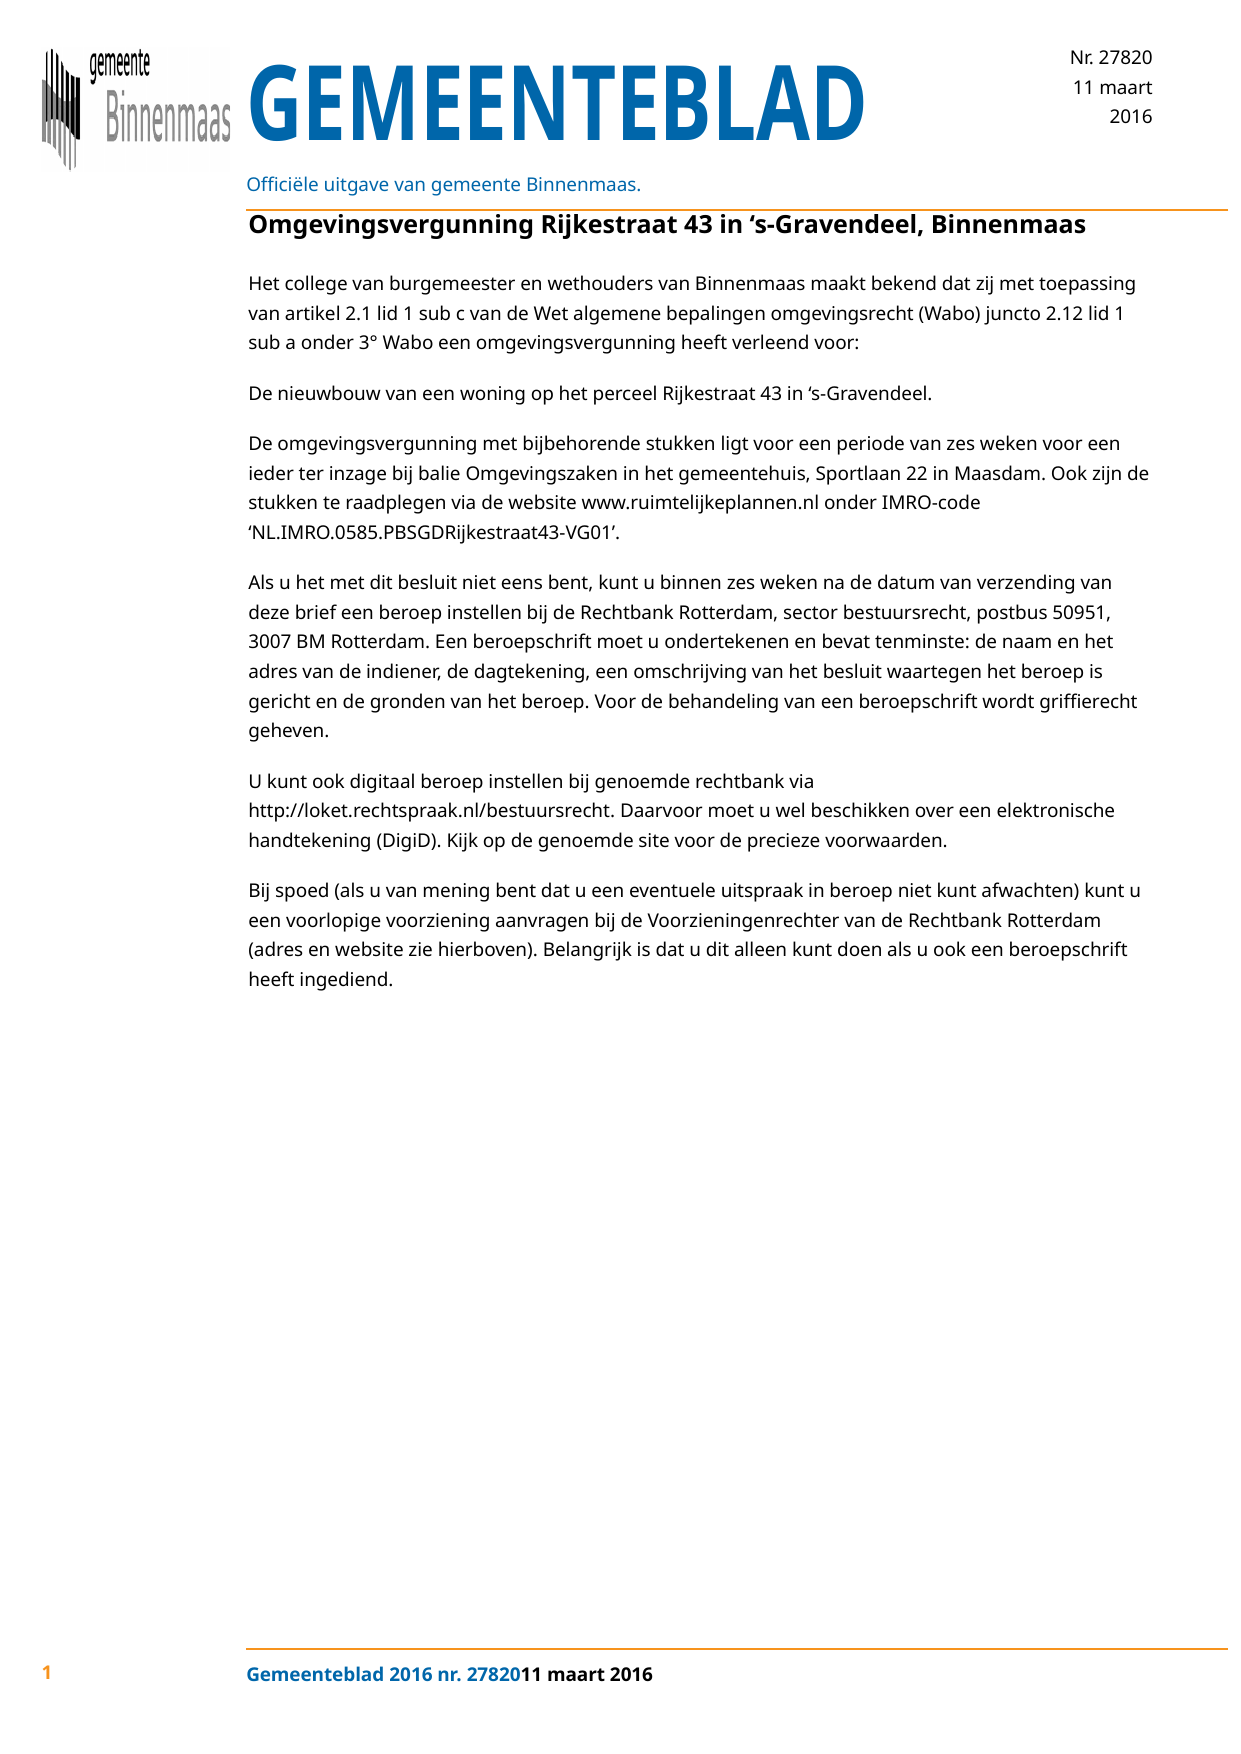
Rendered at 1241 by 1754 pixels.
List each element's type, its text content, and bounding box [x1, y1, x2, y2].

text Het college van burgemeester en wethouders van Binnenmaas maakt bekend dat zij met toepassing van artikel 2.1 lid 1 sub c van de Wet algemene bepalingen omgevingsrecht (Wabo) juncto 2.12 lid 1 sub a onder 3° Wabo een omgevingsvergunning heeft verleend voor: [248, 270, 1152, 355]
picture [41, 47, 231, 172]
text Omgevingsvergunning Rijkestraat 43 in ‘s-Gravendeel, Binnenmaas [248, 211, 1152, 241]
text Bij spoed (als u van mening bent dat u een eventuele uitspraak in beroep niet kunt afwachten) kunt u een voorlopige voorziening aanvragen bij de Voorzieningenrechter van de Rechtbank Rotterdam (adres en website zie hierboven). Belangrijk is dat u dit alleen kunt doen als u ook een beroepschrift heeft ingediend. [248, 877, 1152, 992]
text De omgevingsvergunning met bijbehorende stukken ligt voor een periode van zes weken voor een ieder ter inzage bij balie Omgevingszaken in het gemeentehuis, Sportlaan 22 in Maasdam. Ook zijn de stukken te raadplegen via de website www.ruimtelijkeplannen.nl onder IMRO-code ‘NL.IMRO.0585.PBSGDRijkestraat43-VG01’. [248, 430, 1152, 545]
text U kunt ook digitaal beroep instellen bij genoemde rechtbank via http://loket.rechtspraak.nl/bestuursrecht. Daarvoor moet u wel beschikken over een elektronische handtekening (DigiD). Kijk op de genoemde site voor de precieze voorwaarden. [248, 768, 1152, 853]
text De nieuwbouw van een woning op het perceel Rijkestraat 43 in ‘s-Gravendeel. [248, 380, 1152, 406]
text Als u het met dit besluit niet eens bent, kunt u binnen zes weken na de datum van verzending van deze brief een beroep instellen bij de Rechtbank Rotterdam, sector bestuursrecht, postbus 50951, 3007 BM Rotterdam. Een beroepschrift moet u ondertekenen en bevat tenminste: de naam en het adres van de indiener, de dagtekening, een omschrijving van het besluit waartegen het beroep is gericht en de gronden van het beroep. Voor de behandeling van een beroepschrift wordt griffierecht geheven. [248, 569, 1152, 743]
